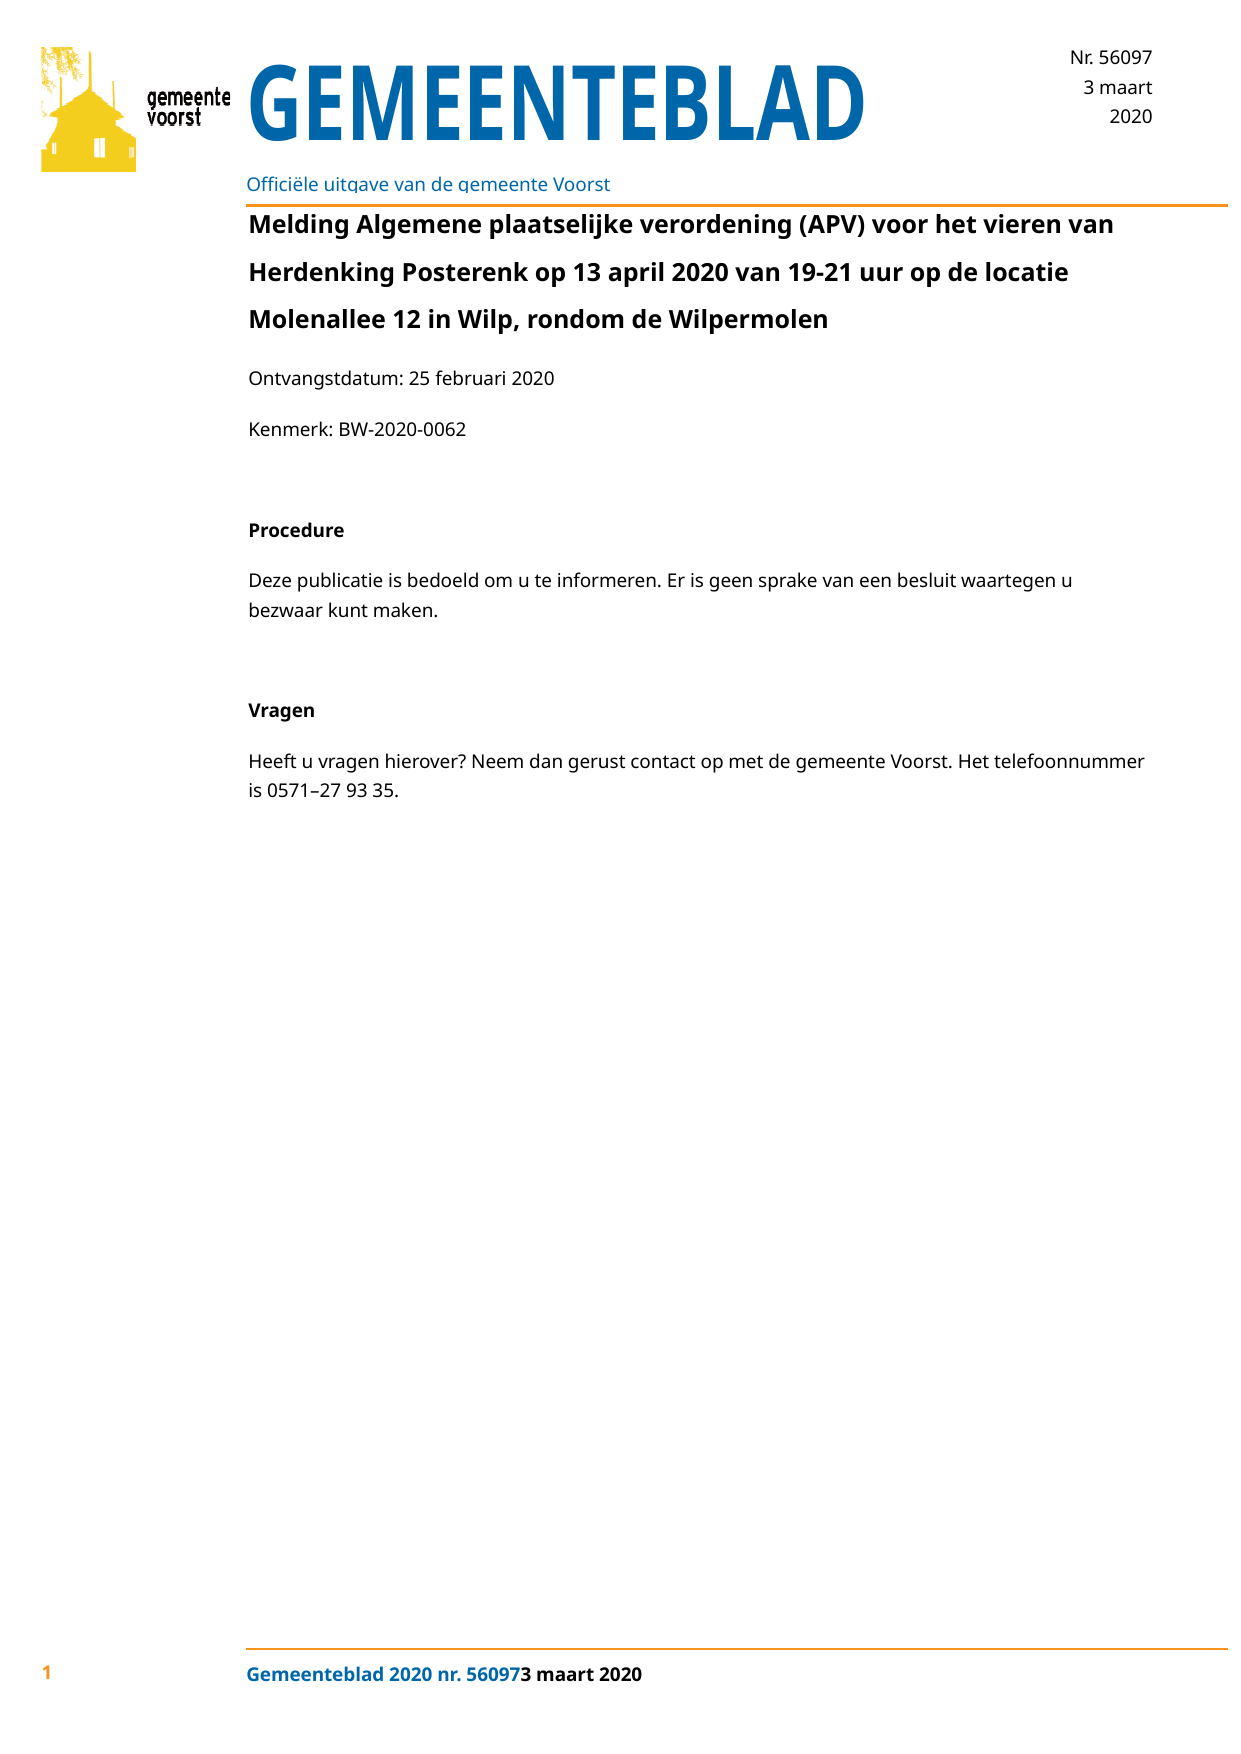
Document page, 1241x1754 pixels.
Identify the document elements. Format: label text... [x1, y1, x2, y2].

text Kenmerk: BW-2020-0062 [248, 416, 1152, 442]
text Heeft u vragen hierover? Neem dan gerust contact op met de gemeente Voorst. Het telefoonnummer is 0571–27 93 35. [248, 748, 1152, 803]
text Ontvangstdatum: 25 februari 2020 [248, 366, 1152, 391]
picture [41, 47, 231, 172]
text Procedure [248, 517, 1152, 542]
text Melding Algemene plaatselijke verordening (APV) voor het vieren van Herdenking Posterenk op 13 april 2020 van 19-21 uur op de locatie Molenallee 12 in Wilp, rondom de Wilpermolen [248, 207, 1152, 336]
text Vragen [248, 698, 1152, 723]
text Deze publicatie is bedoeld om u te informeren. Er is geen sprake van een besluit waartegen u bezwaar kunt maken. [248, 567, 1152, 622]
